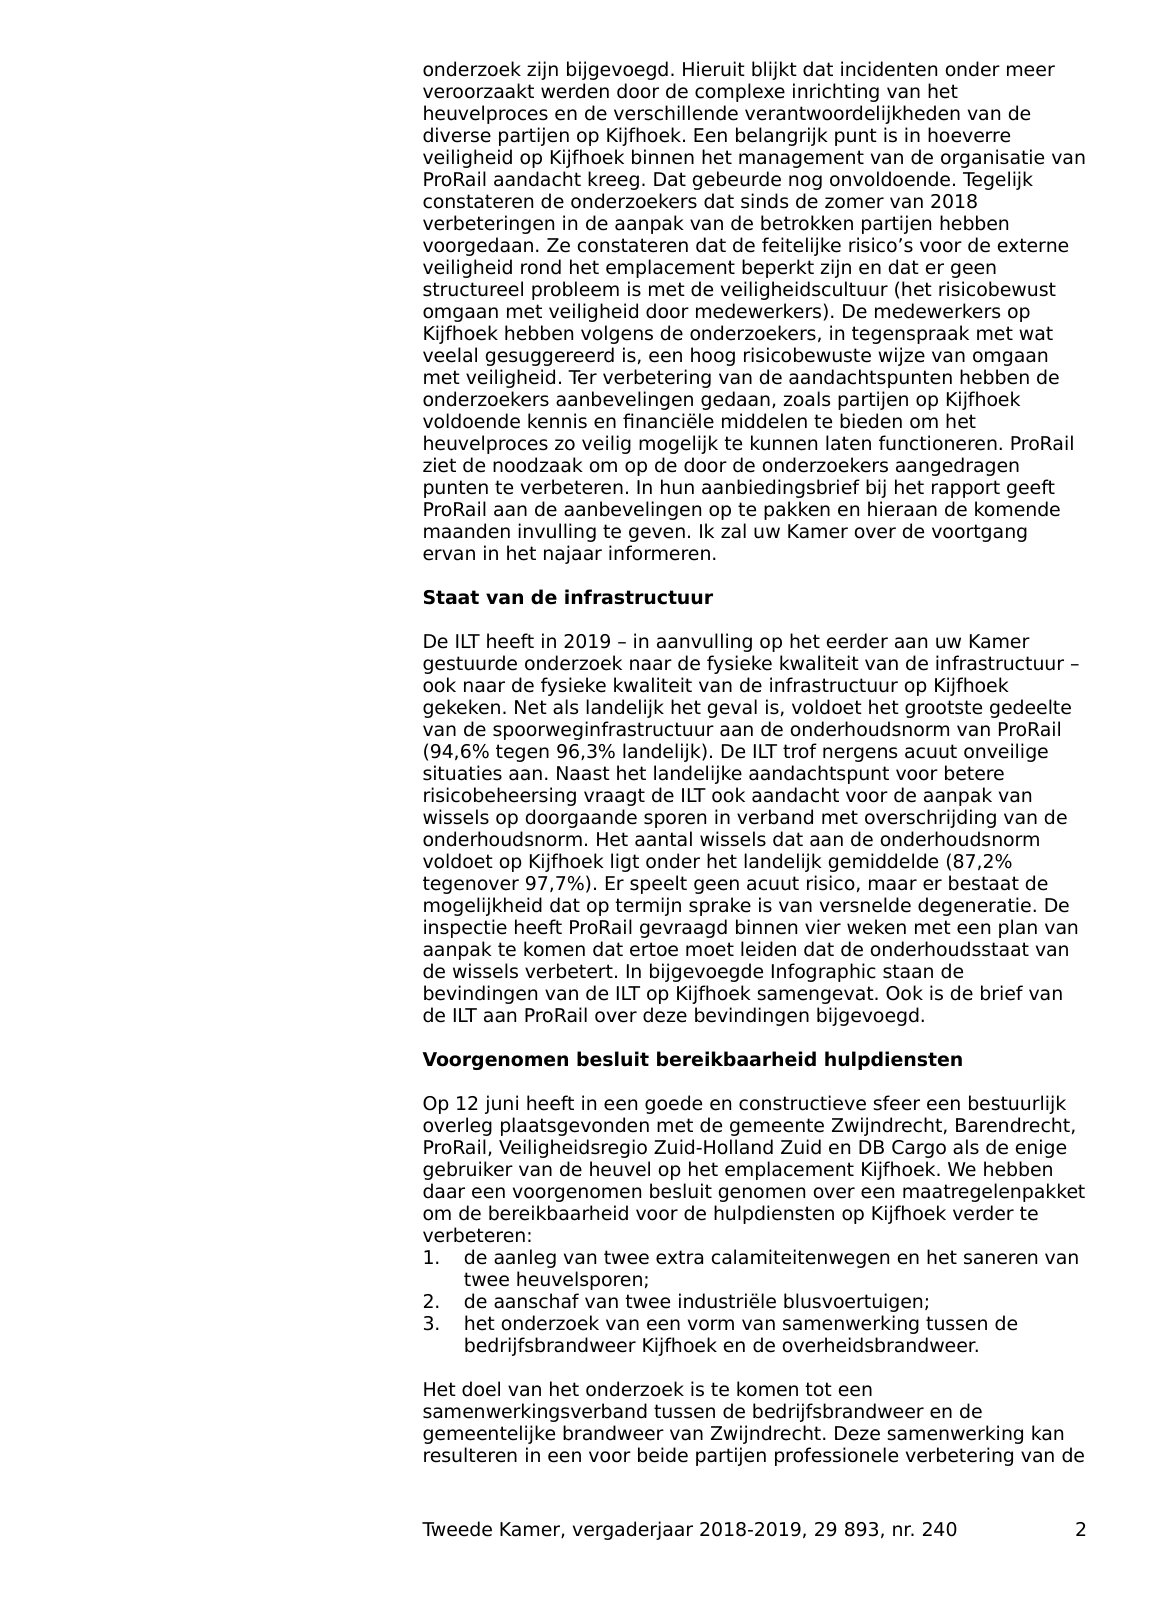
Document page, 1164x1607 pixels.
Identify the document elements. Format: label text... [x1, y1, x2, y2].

text 3. het onderzoek van een vorm van samenwerking tussen de bedrijfsbrandweer Kijfhoek en de overheidsbrandweer. [422, 1313, 1087, 1357]
text Op 12 juni heeft in een goede en constructieve sfeer een bestuurlijk overleg plaatsgevonden met de gemeente Zwijndrecht, Barendrecht, ProRail, Veiligheidsregio Zuid-Holland Zuid en DB Cargo als de enige gebruiker van de heuvel op het emplacement Kijfhoek. We hebben daar een voorgenomen besluit genomen over een maatregelenpakket om de bereikbaarheid voor de hulpdiensten op Kijfhoek verder te verbeteren: [422, 1093, 1087, 1247]
text De ILT heeft in 2019 – in aanvulling op het eerder aan uw Kamer gestuurde onderzoek naar de fysieke kwaliteit van de infrastructuur – ook naar de fysieke kwaliteit van de infrastructuur op Kijfhoek gekeken. Net als landelijk het geval is, voldoet het grootste gedeelte van de spoorweginfrastructuur aan de onderhoudsnorm van ProRail (94,6% tegen 96,3% landelijk). De ILT trof nergens acuut onveilige situaties aan. Naast het landelijke aandachtspunt voor betere risicobeheersing vraagt de ILT ook aandacht voor de aanpak van wissels op doorgaande sporen in verband met overschrijding van de onderhoudsnorm. Het aantal wissels dat aan de onderhoudsnorm voldoet op Kijfhoek ligt onder het landelijk gemiddelde (87,2% tegenover 97,7%). Er speelt geen acuut risico, maar er bestaat de mogelijkheid dat op termijn sprake is van versnelde degeneratie. De inspectie heeft ProRail gevraagd binnen vier weken met een plan van aanpak te komen dat ertoe moet leiden dat de onderhoudsstaat van de wissels verbetert. In bijgevoegde Infographic staan de bevindingen van de ILT op Kijfhoek samengevat. Ook is de brief van de ILT aan ProRail over deze bevindingen bijgevoegd. [422, 631, 1087, 1027]
subtitle Voorgenomen besluit bereikbaarheid hulpdiensten [422, 1049, 1087, 1071]
text Het doel van het onderzoek is te komen tot een samenwerkingsverband tussen de bedrijfsbrandweer en de gemeentelijke brandweer van Zwijndrecht. Deze samenwerking kan resulteren in een voor beide partijen professionele verbetering van de [422, 1379, 1087, 1467]
text onderzoek zijn bijgevoegd. Hieruit blijkt dat incidenten onder meer veroorzaakt werden door de complexe inrichting van het heuvelproces en de verschillende verantwoordelijkheden van de diverse partijen op Kijfhoek. Een belangrijk punt is in hoeverre veiligheid op Kijfhoek binnen het management van de organisatie van ProRail aandacht kreeg. Dat gebeurde nog onvoldoende. Tegelijk constateren de onderzoekers dat sinds de zomer van 2018 verbeteringen in de aanpak van de betrokken partijen hebben voorgedaan. Ze constateren dat de feitelijke risico’s voor de externe veiligheid rond het emplacement beperkt zijn en dat er geen structureel probleem is met de veiligheidscultuur (het risicobewust omgaan met veiligheid door medewerkers). De medewerkers op Kijfhoek hebben volgens de onderzoekers, in tegenspraak met wat veelal gesuggereerd is, een hoog risicobewuste wijze van omgaan met veiligheid. Ter verbetering van de aandachtspunten hebben de onderzoekers aanbevelingen gedaan, zoals partijen op Kijfhoek voldoende kennis en financiële middelen te bieden om het heuvelproces zo veilig mogelijk te kunnen laten functioneren. ProRail ziet de noodzaak om op de door de onderzoekers aangedragen punten te verbeteren. In hun aanbiedingsbrief bij het rapport geeft ProRail aan de aanbevelingen op te pakken en hieraan de komende maanden invulling te geven. Ik zal uw Kamer over de voortgang ervan in het najaar informeren. [422, 59, 1087, 564]
text 1. de aanleg van twee extra calamiteitenwegen en het saneren van twee heuvelsporen; [422, 1247, 1087, 1291]
subtitle Staat van de infrastructuur [422, 587, 1087, 609]
text 2. de aanschaf van twee industriële blusvoertuigen; [422, 1291, 1087, 1313]
